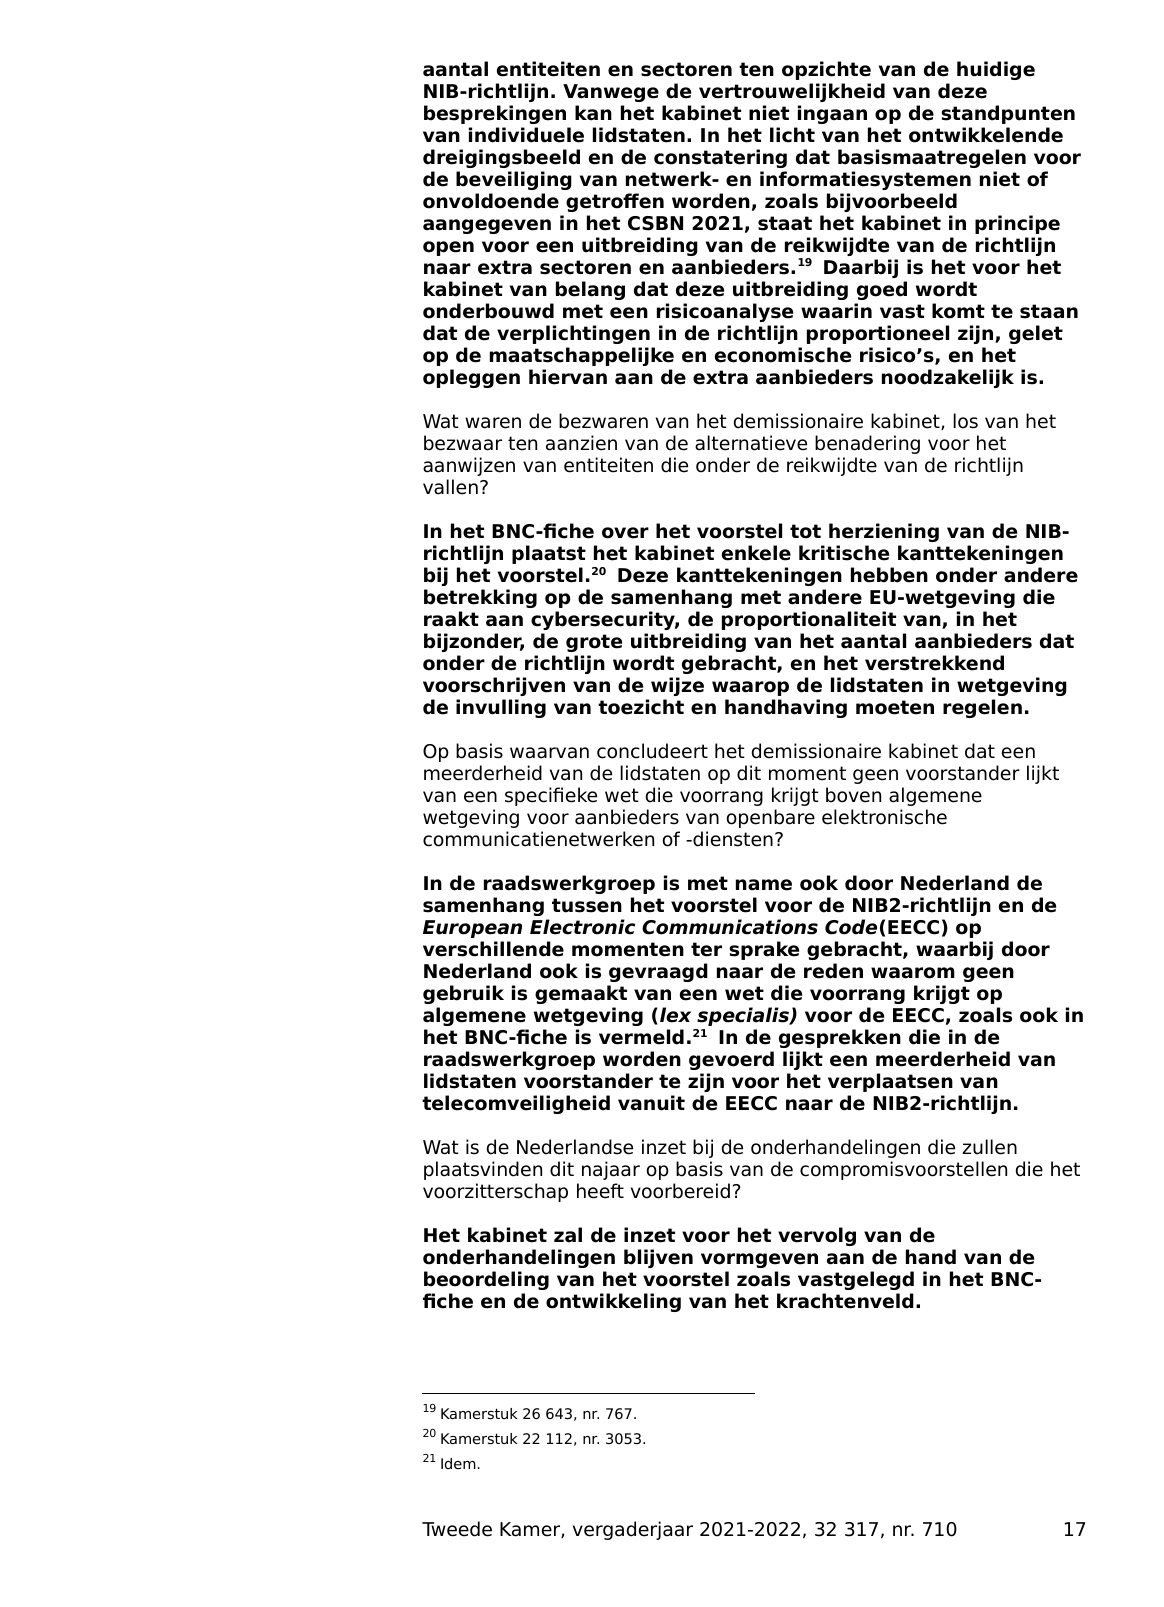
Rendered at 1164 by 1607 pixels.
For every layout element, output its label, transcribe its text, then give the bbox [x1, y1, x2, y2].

text In het BNC-fiche over het voorstel tot herziening van de NIB-richtlijn plaatst het kabinet enkele kritische kanttekeningen bij het voorstel. Deze kanttekeningen hebben onder andere betrekking op de samenhang met andere EU-wetgeving die raakt aan cybersecurity, de proportionaliteit van, in het bijzonder, de grote uitbreiding van het aantal aanbieders dat onder de richtlijn wordt gebracht, en het verstrekkend voorschrijven van de wijze waarop de lidstaten in wetgeving de invulling van toezicht en handhaving moeten regelen. [422, 521, 1087, 719]
text In de raadswerkgroep is met name ook door Nederland de samenhang tussen het voorstel voor de NIB2-richtlijn en de European Electronic Communications Code(EECC) op verschillende momenten ter sprake gebracht, waarbij door Nederland ook is gevraagd naar de reden waarom geen gebruik is gemaakt van een wet die voorrang krijgt op algemene wetgeving (lex specialis) voor de EECC, zoals ook in het BNC-fiche is vermeld. In de gesprekken die in de raadswerkgroep worden gevoerd lijkt een meerderheid van lidstaten voorstander te zijn voor het verplaatsen van telecomveiligheid vanuit de EECC naar de NIB2-richtlijn. [422, 873, 1087, 1115]
text Het kabinet zal de inzet voor het vervolg van de onderhandelingen blijven vormgeven aan de hand van de beoordeling van het voorstel zoals vastgelegd in het BNC-fiche en de ontwikkeling van het krachtenveld. [422, 1225, 1087, 1313]
text Op basis waarvan concludeert het demissionaire kabinet dat een meerderheid van de lidstaten op dit moment geen voorstander lijkt van een specifieke wet die voorrang krijgt boven algemene wetgeving voor aanbieders van openbare elektronische communicatienetwerken of -diensten? [422, 741, 1087, 851]
text Wat is de Nederlandse inzet bij de onderhandelingen die zullen plaatsvinden dit najaar op basis van de compromisvoorstellen die het voorzitterschap heeft voorbereid? [422, 1137, 1087, 1203]
text Kamerstuk 22 112, nr. 3053. [422, 1427, 1087, 1449]
text Kamerstuk 26 643, nr. 767. [422, 1402, 1087, 1424]
text Idem. [422, 1452, 1087, 1474]
text aantal entiteiten en sectoren ten opzichte van de huidige NIB-richtlijn. Vanwege de vertrouwelijkheid van deze besprekingen kan het kabinet niet ingaan op de standpunten van individuele lidstaten. In het licht van het ontwikkelende dreigingsbeeld en de constatering dat basismaatregelen voor de beveiliging van netwerk- en informatiesystemen niet of onvoldoende getroffen worden, zoals bijvoorbeeld aangegeven in het CSBN 2021, staat het kabinet in principe open voor een uitbreiding van de reikwijdte van de richtlijn naar extra sectoren en aanbieders. Daarbij is het voor het kabinet van belang dat deze uitbreiding goed wordt onderbouwd met een risicoanalyse waarin vast komt te staan dat de verplichtingen in de richtlijn proportioneel zijn, gelet op de maatschappelijke en economische risico’s, en het opleggen hiervan aan de extra aanbieders noodzakelijk is. [422, 59, 1087, 389]
text Wat waren de bezwaren van het demissionaire kabinet, los van het bezwaar ten aanzien van de alternatieve benadering voor het aanwijzen van entiteiten die onder de reikwijdte van de richtlijn vallen? [422, 411, 1087, 499]
